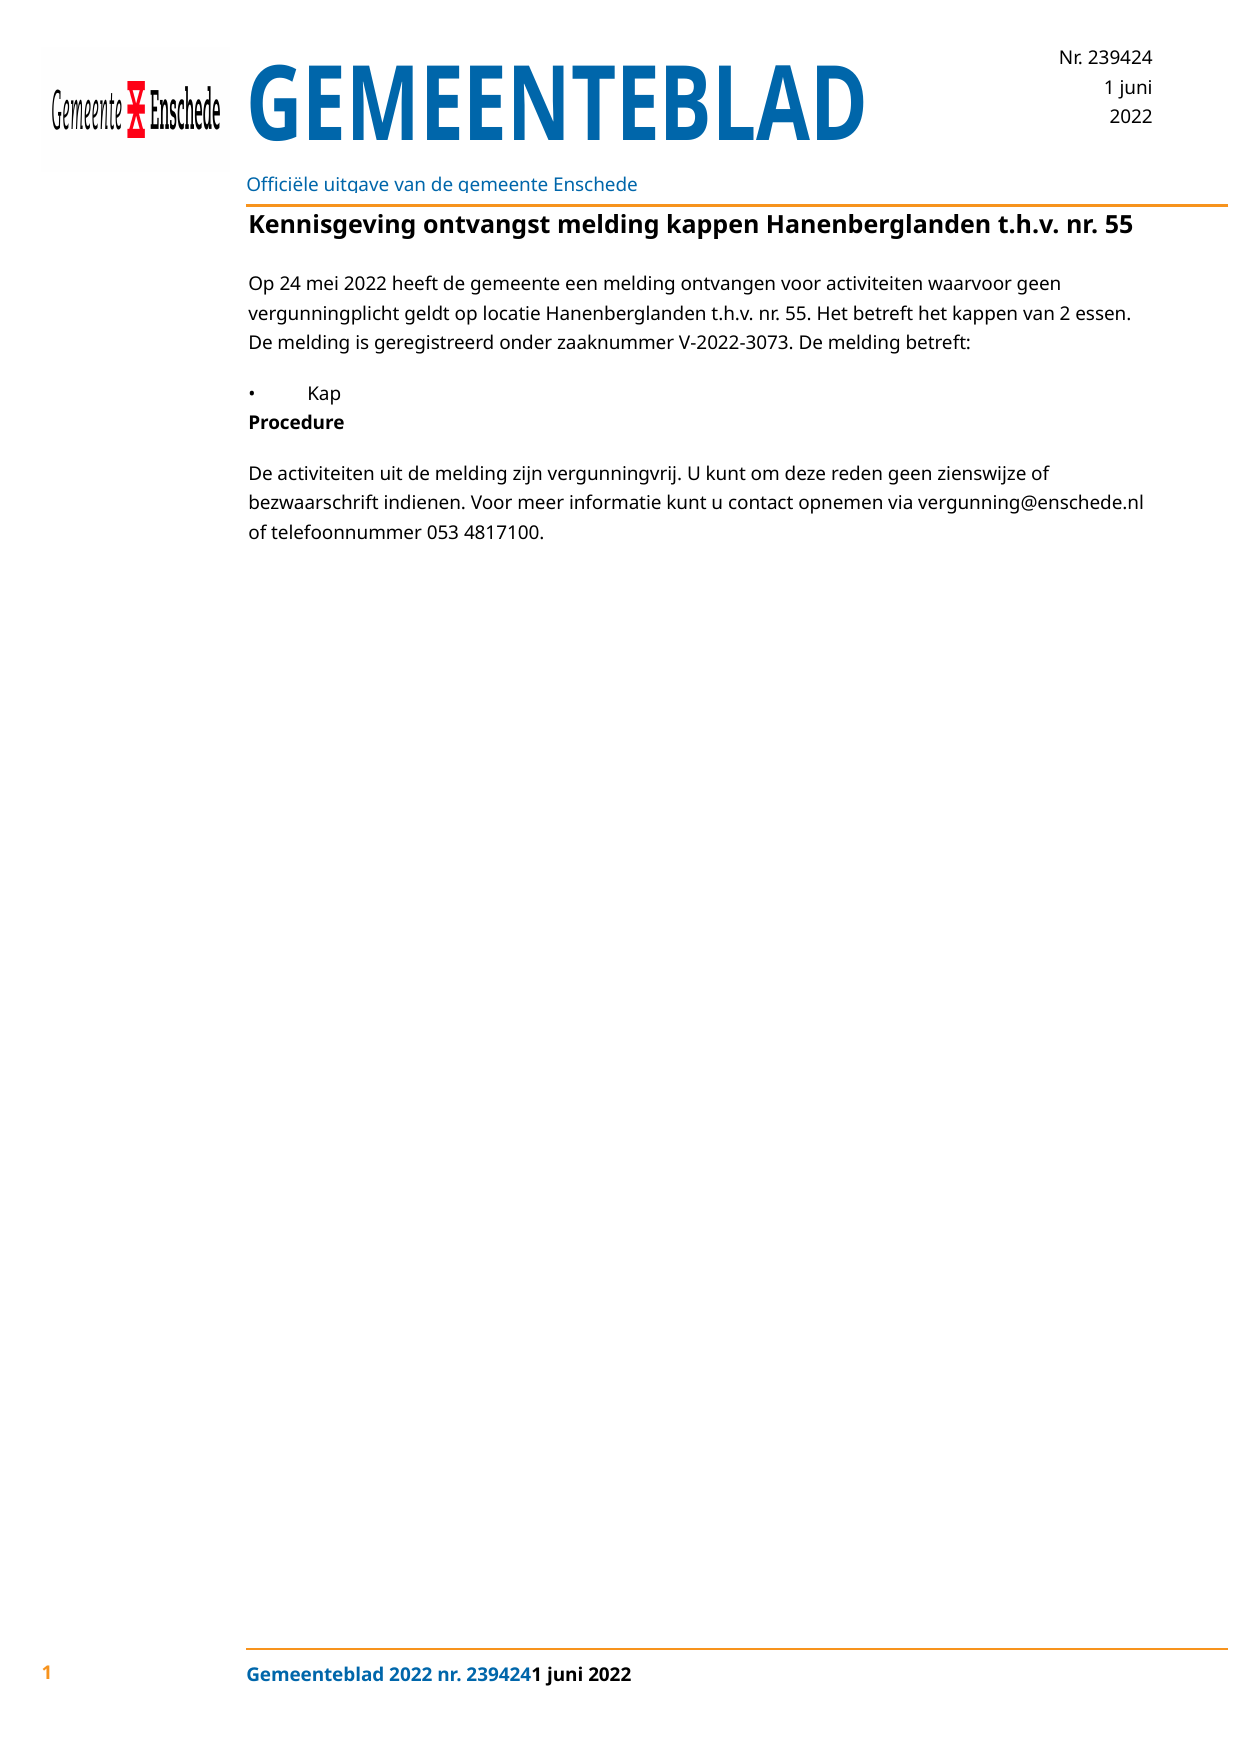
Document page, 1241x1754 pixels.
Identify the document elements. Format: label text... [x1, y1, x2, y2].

list Kap [248, 380, 1152, 406]
text Procedure [248, 409, 1152, 435]
text De activiteiten uit de melding zijn vergunningvrij. U kunt om deze reden geen zienswijze of bezwaarschrift indienen. Voor meer informatie kunt u contact opnemen via vergunning@enschede.nl of telefoonnummer 053 4817100. [248, 460, 1152, 545]
text Op 24 mei 2022 heeft de gemeente een melding ontvangen voor activiteiten waarvoor geen vergunningplicht geldt op locatie Hanenberglanden t.h.v. nr. 55. Het betreft het kappen van 2 essen. De melding is geregistreerd onder zaaknummer V-2022-3073. De melding betreft: [248, 270, 1152, 355]
picture [41, 47, 231, 172]
text Kennisgeving ontvangst melding kappen Hanenberglanden t.h.v. nr. 55 [248, 207, 1152, 241]
